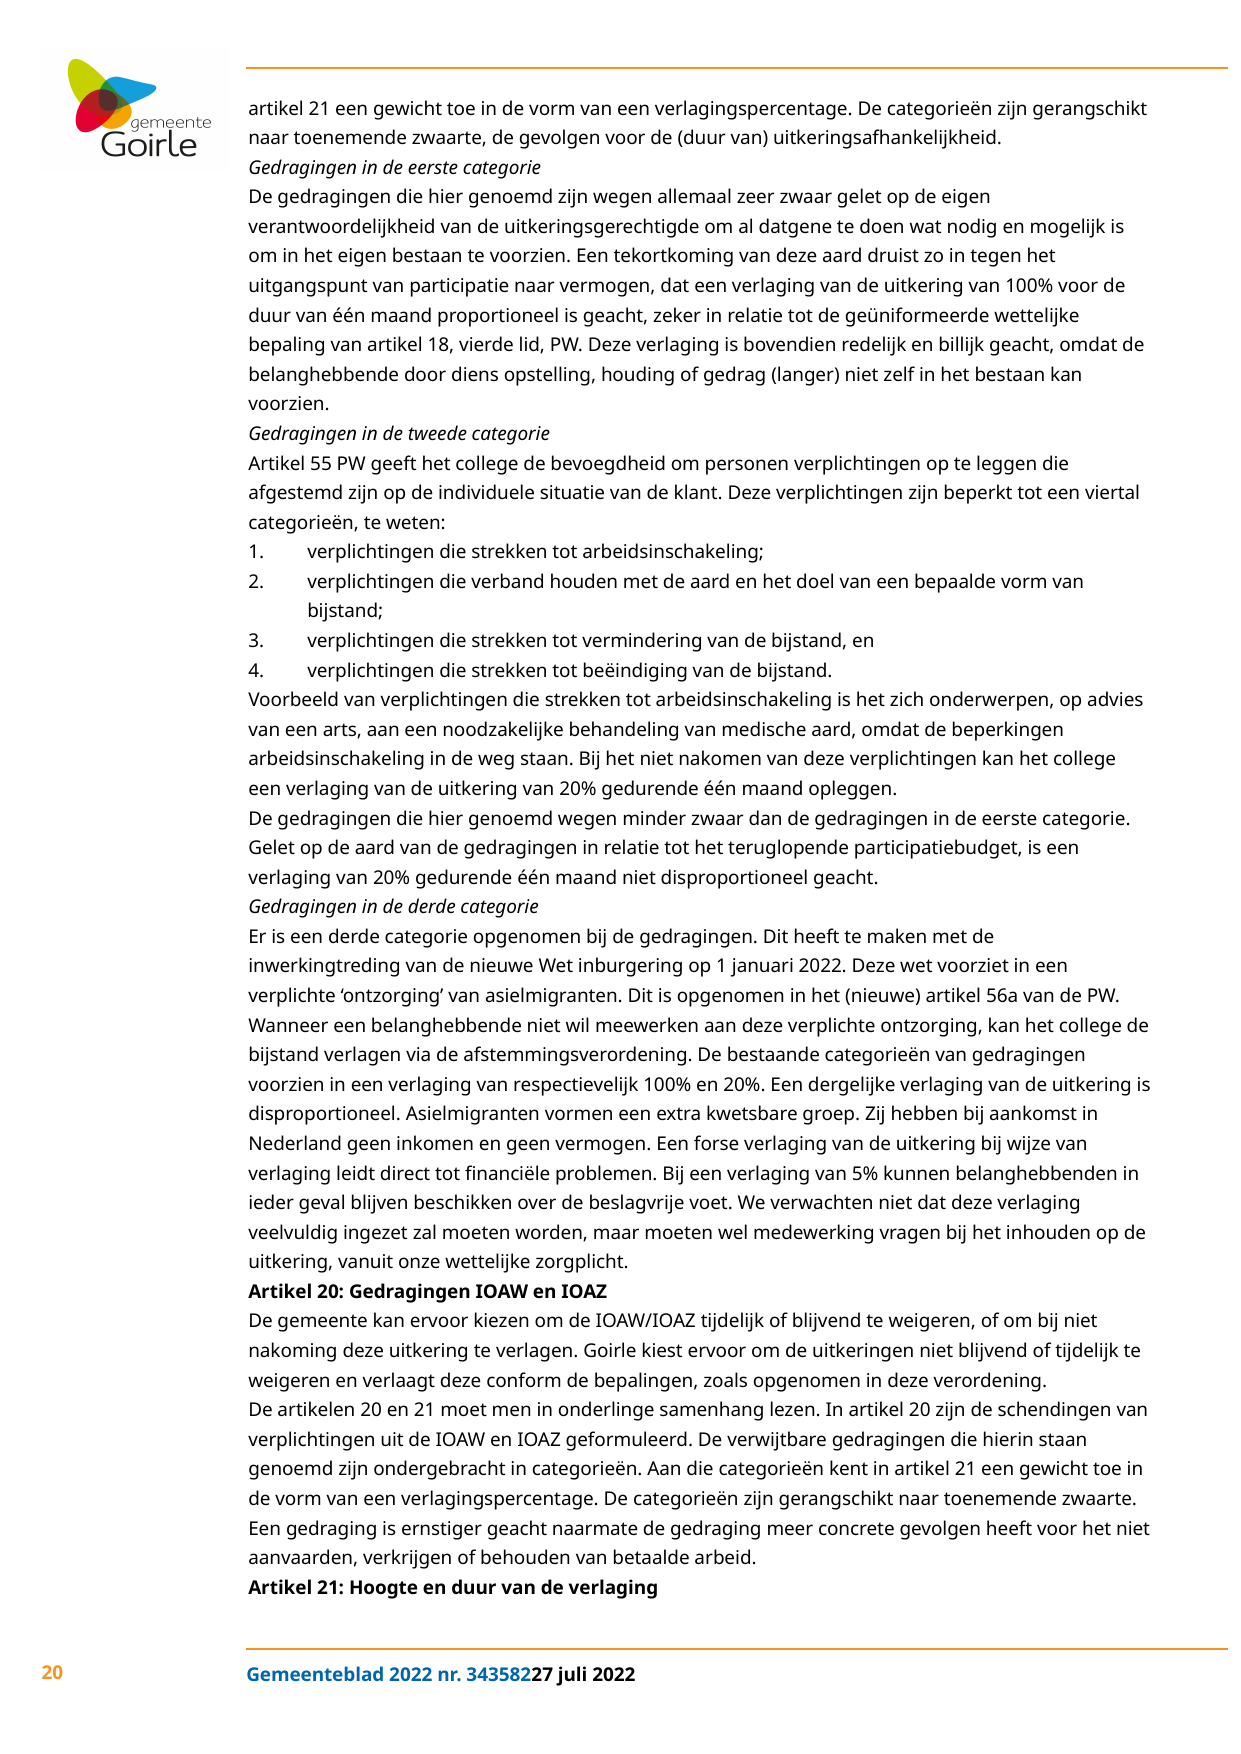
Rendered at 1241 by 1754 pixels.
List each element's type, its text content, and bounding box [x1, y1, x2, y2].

list verplichtingen die strekken tot arbeidsinschakeling; [248, 538, 1152, 564]
text artikel 21 een gewicht toe in de vorm van een verlagingspercentage. De categorieën zijn gerangschikt naar toenemende zwaarte, de gevolgen voor de (duur van) uitkeringsafhankelijkheid. [248, 95, 1152, 150]
text De gedragingen die hier genoemd wegen minder zwaar dan de gedragingen in de eerste categorie. Gelet op de aard van de gedragingen in relatie tot het teruglopende participatiebudget, is een verlaging van 20% gedurende één maand niet disproportioneel geacht. [248, 805, 1152, 890]
text Voorbeeld van verplichtingen die strekken tot arbeidsinschakeling is het zich onderwerpen, op advies van een arts, aan een noodzakelijke behandeling van medische aard, omdat de beperkingen arbeidsinschakeling in de weg staan. Bij het niet nakomen van deze verplichtingen kan het college een verlaging van de uitkering van 20% gedurende één maand opleggen. [248, 686, 1152, 801]
text Gedragingen in de eerste categorie [248, 154, 1152, 180]
text De gemeente kan ervoor kiezen om de IOAW/IOAZ tijdelijk of blijvend te weigeren, of om bij niet nakoming deze uitkering te verlagen. Goirle kiest ervoor om de uitkeringen niet blijvend of tijdelijk te weigeren en verlaagt deze conform de bepalingen, zoals opgenomen in deze verordening. [248, 1308, 1152, 1393]
text Gedragingen in de derde categorie [248, 893, 1152, 919]
text Artikel 21: Hoogte en duur van de verlaging [248, 1574, 1152, 1600]
text De gedragingen die hier genoemd zijn wegen allemaal zeer zwaar gelet op de eigen verantwoordelijkheid van de uitkeringsgerechtigde om al datgene te doen wat nodig en mogelijk is om in het eigen bestaan te voorzien. Een tekortkoming van deze aard druist zo in tegen het uitgangspunt van participatie naar vermogen, dat een verlaging van de uitkering van 100% voor de duur van één maand proportioneel is geacht, zeker in relatie tot de geüniformeerde wettelijke bepaling van artikel 18, vierde lid, PW. Deze verlaging is bovendien redelijk en billijk geacht, omdat de belanghebbende door diens opstelling, houding of gedrag (langer) niet zelf in het bestaan kan voorzien. [248, 183, 1152, 416]
text De artikelen 20 en 21 moet men in onderlinge samenhang lezen. In artikel 20 zijn de schendingen van verplichtingen uit de IOAW en IOAZ geformuleerd. De verwijtbare gedragingen die hierin staan genoemd zijn ondergebracht in categorieën. Aan die categorieën kent in artikel 21 een gewicht toe in de vorm van een verlagingspercentage. De categorieën zijn gerangschikt naar toenemende zwaarte. Een gedraging is ernstiger geacht naarmate de gedraging meer concrete gevolgen heeft voor het niet aanvaarden, verkrijgen of behouden van betaalde arbeid. [248, 1396, 1152, 1570]
text Artikel 20: Gedragingen IOAW en IOAZ [248, 1278, 1152, 1304]
list verplichtingen die verband houden met de aard en het doel van een bepaalde vorm van bijstand; [248, 568, 1152, 623]
text Artikel 55 PW geeft het college de bevoegdheid om personen verplichtingen op te leggen die afgestemd zijn op de individuele situatie van de klant. Deze verplichtingen zijn beperkt tot een viertal categorieën, te weten: [248, 450, 1152, 535]
list verplichtingen die strekken tot vermindering van de bijstand, en [248, 627, 1152, 653]
text Er is een derde categorie opgenomen bij de gedragingen. Dit heeft te maken met de inwerkingtreding van de nieuwe Wet inburgering op 1 januari 2022. Deze wet voorziet in een verplichte ‘ontzorging’ van asielmigranten. Dit is opgenomen in het (nieuwe) artikel 56a van de PW. Wanneer een belanghebbende niet wil meewerken aan deze verplichte ontzorging, kan het college de bijstand verlagen via de afstemmingsverordening. De bestaande categorieën van gedragingen voorzien in een verlaging van respectievelijk 100% en 20%. Een dergelijke verlaging van de uitkering is disproportioneel. Asielmigranten vormen een extra kwetsbare groep. Zij hebben bij aankomst in Nederland geen inkomen en geen vermogen. Een forse verlaging van de uitkering bij wijze van verlaging leidt direct tot financiële problemen. Bij een verlaging van 5% kunnen belanghebbenden in ieder geval blijven beschikken over de beslagvrije voet. We verwachten niet dat deze verlaging veelvuldig ingezet zal moeten worden, maar moeten wel medewerking vragen bij het inhouden op de uitkering, vanuit onze wettelijke zorgplicht. [248, 923, 1152, 1274]
text Gedragingen in de tweede categorie [248, 420, 1152, 446]
list verplichtingen die strekken tot beëindiging van de bijstand. [248, 657, 1152, 683]
picture [41, 47, 231, 172]
